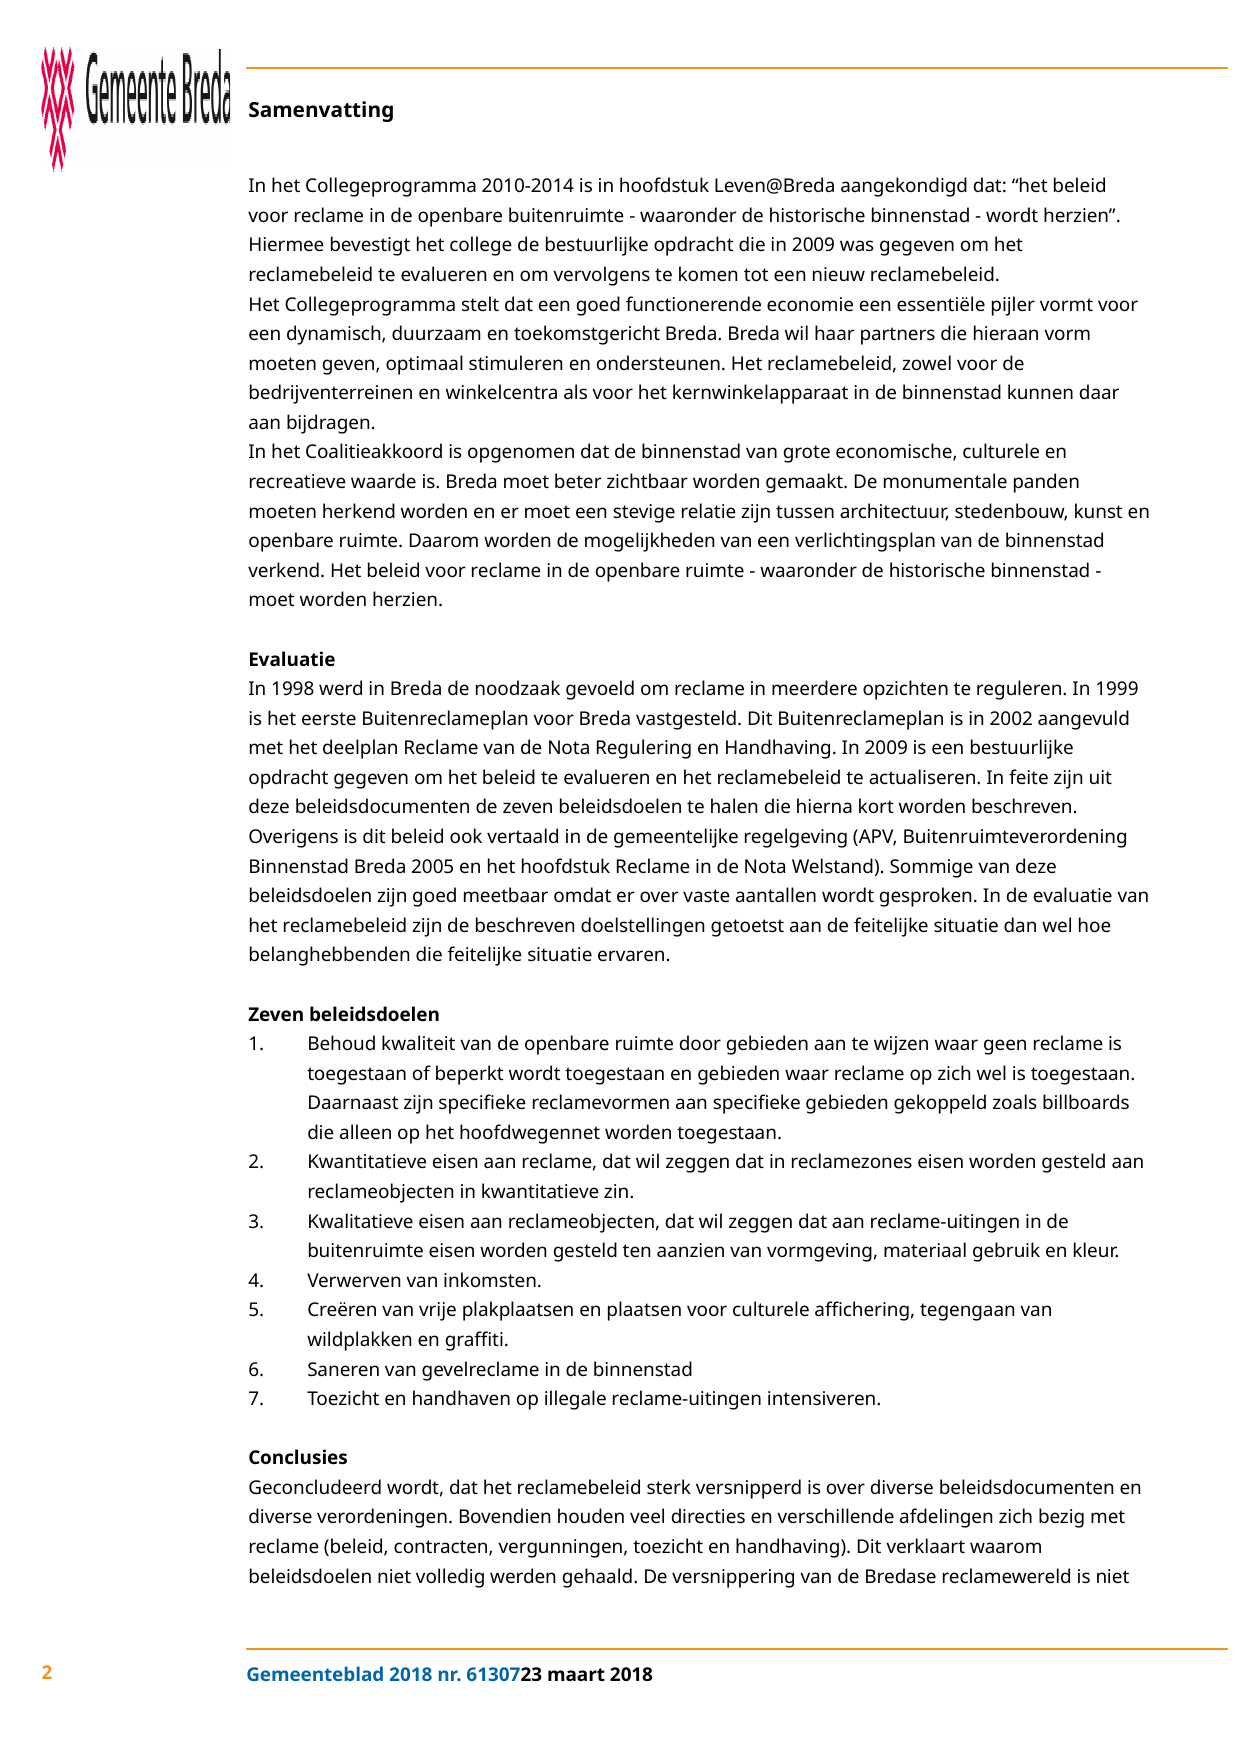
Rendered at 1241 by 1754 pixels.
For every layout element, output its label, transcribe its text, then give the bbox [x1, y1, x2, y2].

list Saneren van gevelreclame in de binnenstad [248, 1356, 1152, 1382]
text Het Collegeprogramma stelt dat een goed functionerende economie een essentiële pijler vormt voor een dynamisch, duurzaam en toekomstgericht Breda. Breda wil haar partners die hieraan vorm moeten geven, optimaal stimuleren en ondersteunen. Het reclamebeleid, zowel voor de bedrijventerreinen en winkelcentra als voor het kernwinkelapparaat in de binnenstad kunnen daar aan bijdragen. [248, 291, 1152, 435]
text In het Coalitieakkoord is opgenomen dat de binnenstad van grote economische, culturele en recreatieve waarde is. Breda moet beter zichtbaar worden gemaakt. De monumentale panden moeten herkend worden en er moet een stevige relatie zijn tussen architectuur, stedenbouw, kunst en openbare ruimte. Daarom worden de mogelijkheden van een verlichtingsplan van de binnenstad verkend. Het beleid voor reclame in de openbare ruimte - waaronder de historische binnenstad - moet worden herzien. [248, 439, 1152, 612]
list Behoud kwaliteit van de openbare ruimte door gebieden aan te wijzen waar geen reclame is toegestaan of beperkt wordt toegestaan en gebieden waar reclame op zich wel is toegestaan. Daarnaast zijn specifieke reclamevormen aan specifieke gebieden gekoppeld zoals billboards die alleen op het hoofdwegennet worden toegestaan. [248, 1030, 1152, 1145]
picture [41, 47, 231, 172]
list Creëren van vrije plakplaatsen en plaatsen voor culturele affichering, tegengaan van wildplakken en graffiti. [248, 1297, 1152, 1352]
text In het Collegeprogramma 2010-2014 is in hoofdstuk Leven@Breda aangekondigd dat: “het beleid voor reclame in de openbare buitenruimte - waaronder de historische binnenstad - wordt herzien”. Hiermee bevestigt het college de bestuurlijke opdracht die in 2009 was gegeven om het reclamebeleid te evalueren en om vervolgens te komen tot een nieuw reclamebeleid. [248, 172, 1152, 287]
list Verwerven van inkomsten. [248, 1267, 1152, 1293]
text Samenvatting [248, 95, 1152, 123]
list Toezicht en handhaven op illegale reclame-uitingen intensiveren. [248, 1385, 1152, 1411]
text Zeven beleidsdoelen [248, 1001, 1152, 1027]
list Kwalitatieve eisen aan reclameobjecten, dat wil zeggen dat aan reclame-uitingen in de buitenruimte eisen worden gesteld ten aanzien van vormgeving, materiaal gebruik en kleur. [248, 1208, 1152, 1263]
text In 1998 werd in Breda de noodzaak gevoeld om reclame in meerdere opzichten te reguleren. In 1999 is het eerste Buitenreclameplan voor Breda vastgesteld. Dit Buitenreclameplan is in 2002 aangevuld met het deelplan Reclame van de Nota Regulering en Handhaving. In 2009 is een bestuurlijke opdracht gegeven om het beleid te evalueren en het reclamebeleid te actualiseren. In feite zijn uit deze beleidsdocumenten de zeven beleidsdoelen te halen die hierna kort worden beschreven. Overigens is dit beleid ook vertaald in de gemeentelijke regelgeving (APV, Buitenruimteverordening Binnenstad Breda 2005 en het hoofdstuk Reclame in de Nota Welstand). Sommige van deze beleidsdoelen zijn goed meetbaar omdat er over vaste aantallen wordt gesproken. In de evaluatie van het reclamebeleid zijn de beschreven doelstellingen getoetst aan de feitelijke situatie dan wel hoe belanghebbenden die feitelijke situatie ervaren. [248, 675, 1152, 967]
text Evaluatie [248, 646, 1152, 672]
text Geconcludeerd wordt, dat het reclamebeleid sterk versnipperd is over diverse beleidsdocumenten en diverse verordeningen. Bovendien houden veel directies en verschillende afdelingen zich bezig met reclame (beleid, contracten, vergunningen, toezicht en handhaving). Dit verklaart waarom beleidsdoelen niet volledig werden gehaald. De versnippering van de Bredase reclamewereld is niet [248, 1474, 1152, 1589]
text Conclusies [248, 1444, 1152, 1470]
list Kwantitatieve eisen aan reclame, dat wil zeggen dat in reclamezones eisen worden gesteld aan reclameobjecten in kwantitatieve zin. [248, 1149, 1152, 1204]
